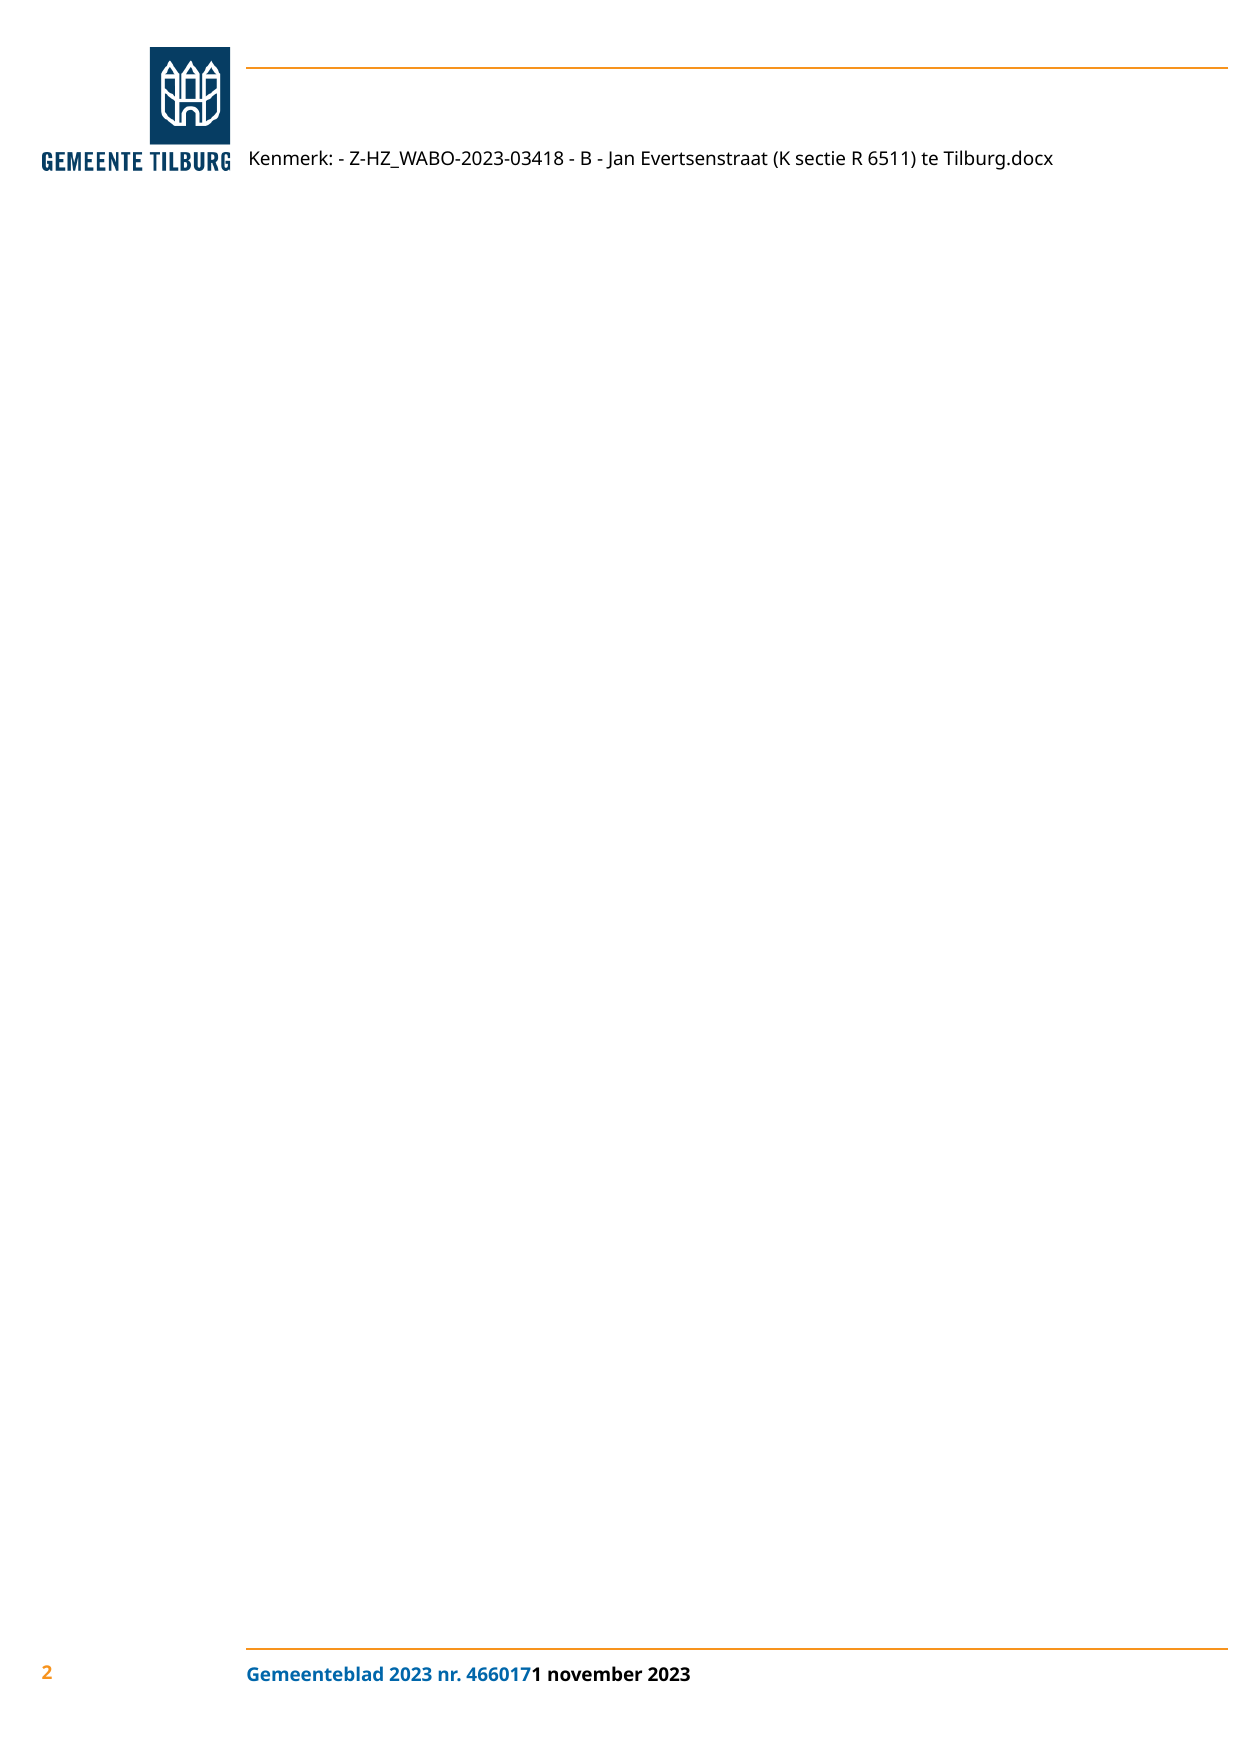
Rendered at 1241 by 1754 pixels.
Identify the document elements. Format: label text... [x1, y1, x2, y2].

text Kenmerk: - Z-HZ_WABO-2023-03418 - B - Jan Evertsenstraat (K sectie R 6511) te Tilburg.docx [248, 145, 1152, 171]
picture [41, 47, 231, 172]
